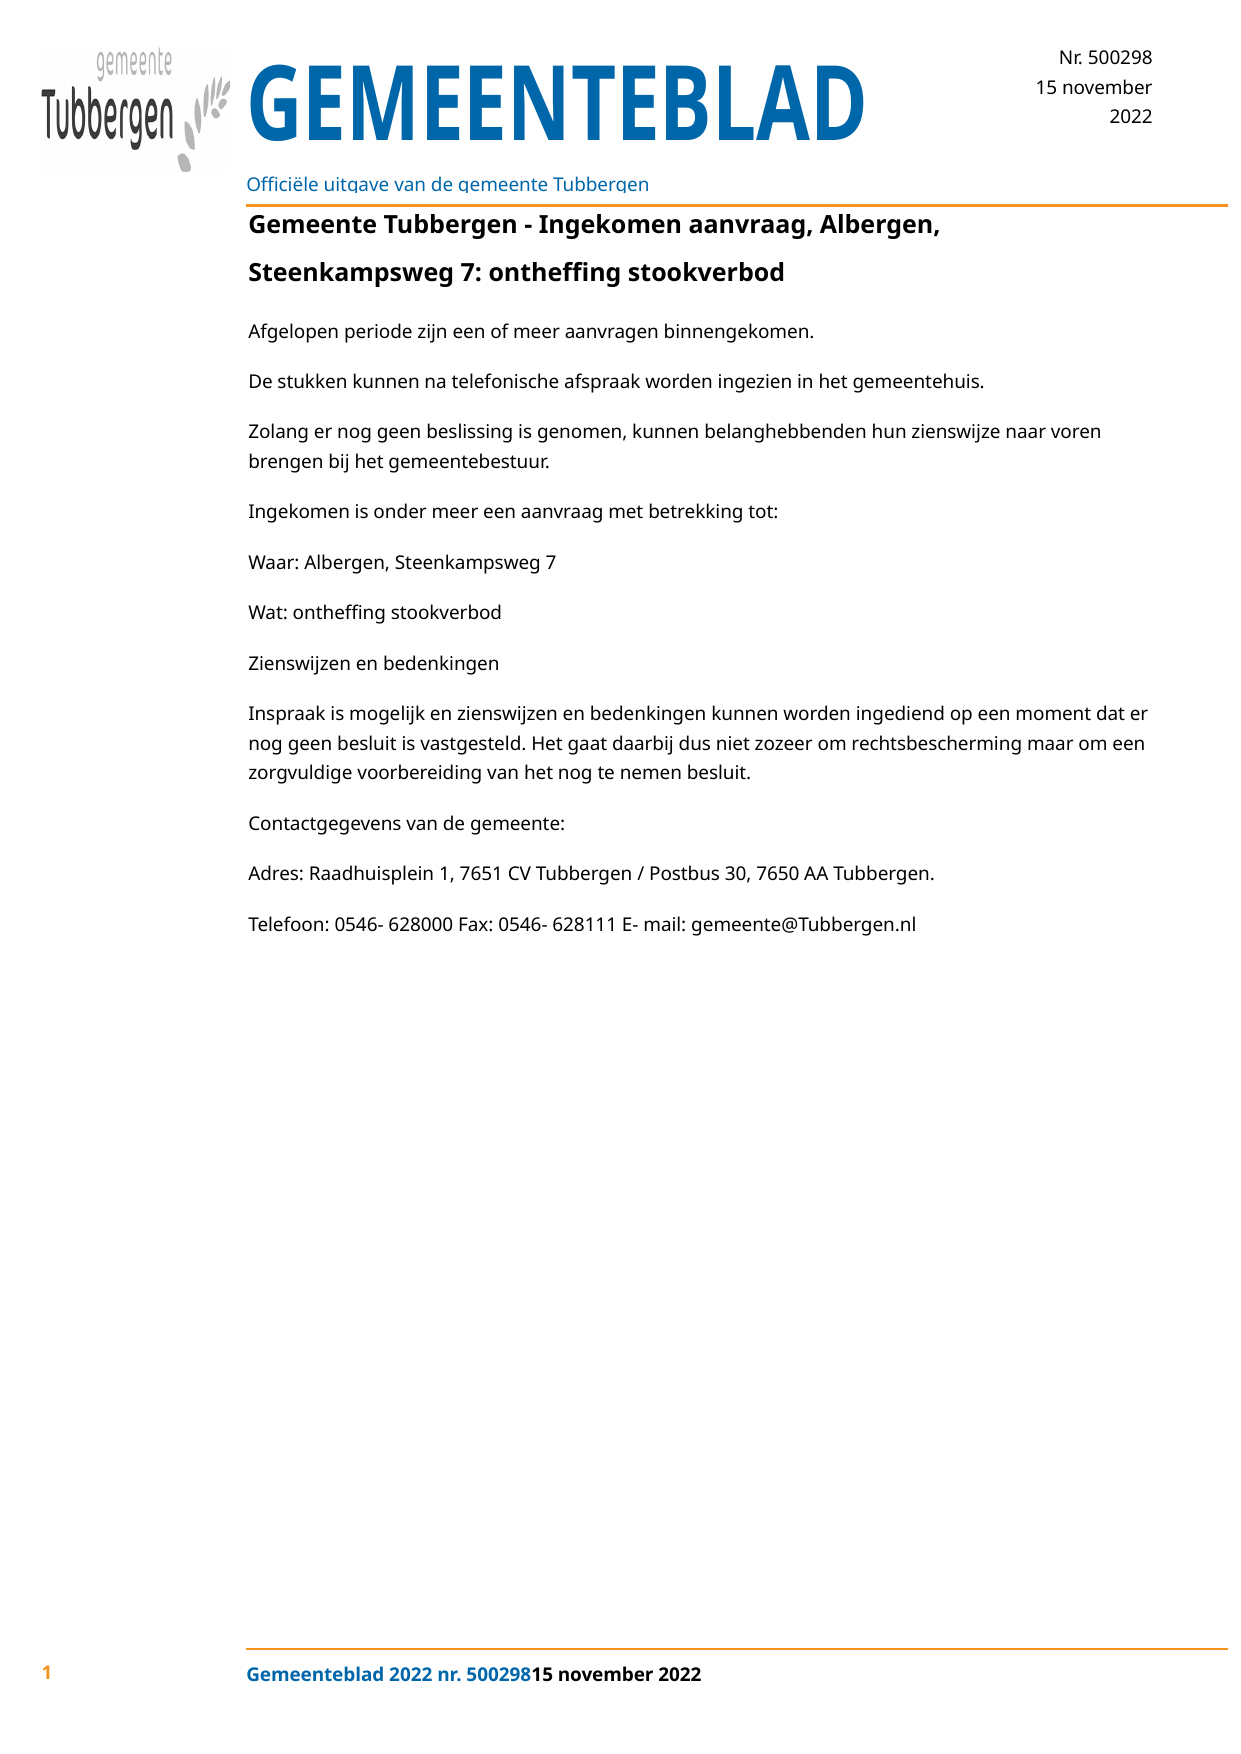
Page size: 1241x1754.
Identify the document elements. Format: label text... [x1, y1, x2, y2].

text Zolang er nog geen beslissing is genomen, kunnen belanghebbenden hun zienswijze naar voren brengen bij het gemeentebestuur. [248, 419, 1152, 474]
text Afgelopen periode zijn een of meer aanvragen binnengekomen. [248, 318, 1152, 344]
text Adres: Raadhuisplein 1, 7651 CV Tubbergen / Postbus 30, 7650 AA Tubbergen. [248, 860, 1152, 886]
text Zienswijzen en bedenkingen [248, 650, 1152, 676]
text Telefoon: 0546- 628000 Fax: 0546- 628111 E- mail: gemeente@Tubbergen.nl [248, 911, 1152, 937]
text Waar: Albergen, Steenkampsweg 7 [248, 549, 1152, 575]
text De stukken kunnen na telefonische afspraak worden ingezien in het gemeentehuis. [248, 368, 1152, 394]
text Gemeente Tubbergen - Ingekomen aanvraag, Albergen, Steenkampsweg 7: ontheffing stookverbod [248, 207, 1152, 288]
text Wat: ontheffing stookverbod [248, 599, 1152, 625]
text Inspraak is mogelijk en zienswijzen en bedenkingen kunnen worden ingediend op een moment dat er nog geen besluit is vastgesteld. Het gaat daarbij dus niet zozeer om rechtsbescherming maar om een zorgvuldige voorbereiding van het nog te nemen besluit. [248, 700, 1152, 785]
text Contactgegevens van de gemeente: [248, 810, 1152, 836]
picture [41, 47, 231, 172]
text Ingekomen is onder meer een aanvraag met betrekking tot: [248, 499, 1152, 524]
